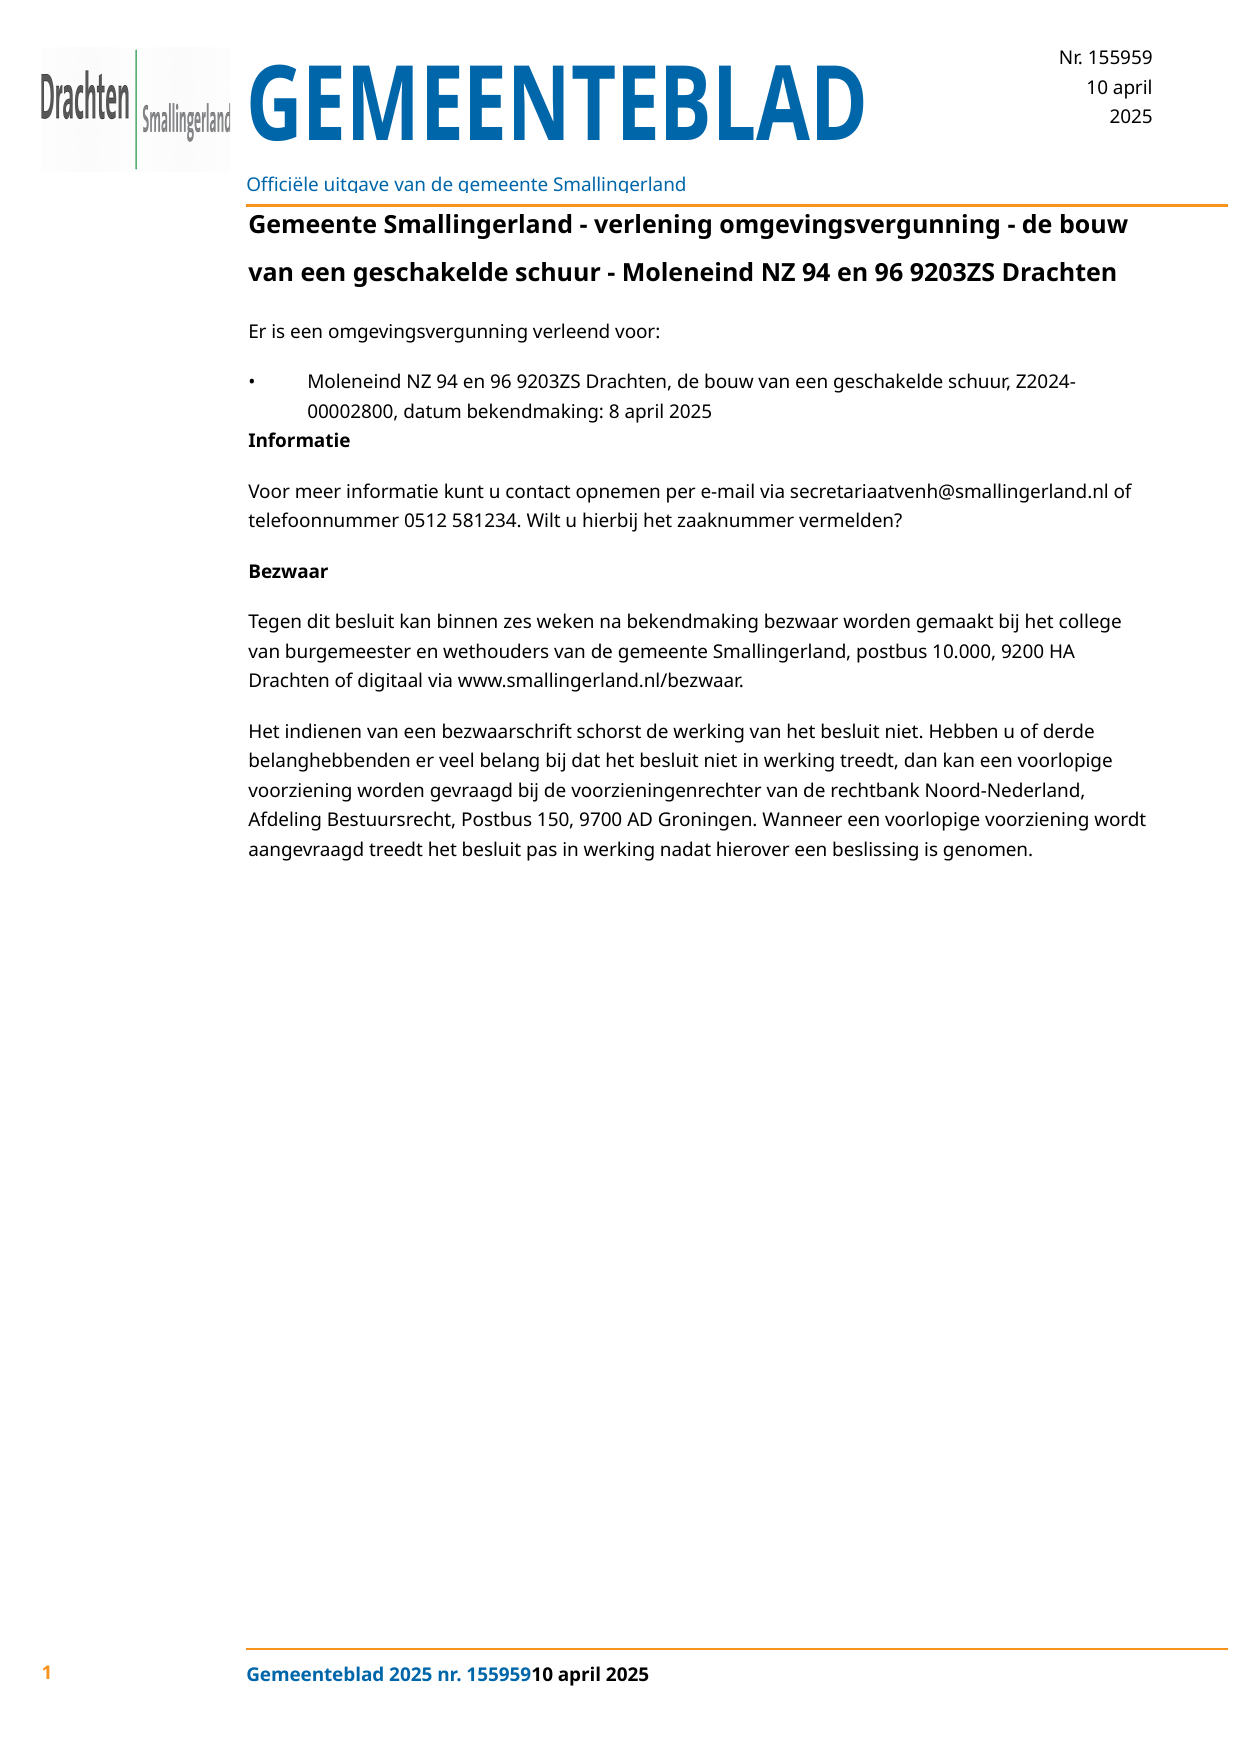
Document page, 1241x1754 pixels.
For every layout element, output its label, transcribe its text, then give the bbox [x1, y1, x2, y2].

text Informatie [248, 427, 1152, 453]
text Er is een omgevingsvergunning verleend voor: [248, 318, 1152, 344]
text Bezwaar [248, 558, 1152, 584]
text Tegen dit besluit kan binnen zes weken na bekendmaking bezwaar worden gemaakt bij het college van burgemeester en wethouders van de gemeente Smallingerland, postbus 10.000, 9200 HA Drachten of digitaal via www.smallingerland.nl/bezwaar. [248, 608, 1152, 693]
picture [41, 47, 231, 172]
text Voor meer informatie kunt u contact opnemen per e-mail via secretariaatvenh@smallingerland.nl of telefoonnummer 0512 581234. Wilt u hierbij het zaaknummer vermelden? [248, 478, 1152, 533]
list Moleneind NZ 94 en 96 9203ZS Drachten, de bouw van een geschakelde schuur, Z2024-00002800, datum bekendmaking: 8 april 2025 [248, 368, 1152, 424]
text Het indienen van een bezwaarschrift schorst de werking van het besluit niet. Hebben u of derde belanghebbenden er veel belang bij dat het besluit niet in werking treedt, dan kan een voorlopige voorziening worden gevraagd bij de voorzieningenrechter van de rechtbank Noord-Nederland, Afdeling Bestuursrecht, Postbus 150, 9700 AD Groningen. Wanneer een voorlopige voorziening wordt aangevraagd treedt het besluit pas in werking nadat hierover een beslissing is genomen. [248, 718, 1152, 862]
text Gemeente Smallingerland - verlening omgevingsvergunning - de bouw van een geschakelde schuur - Moleneind NZ 94 en 96 9203ZS Drachten [248, 207, 1152, 288]
